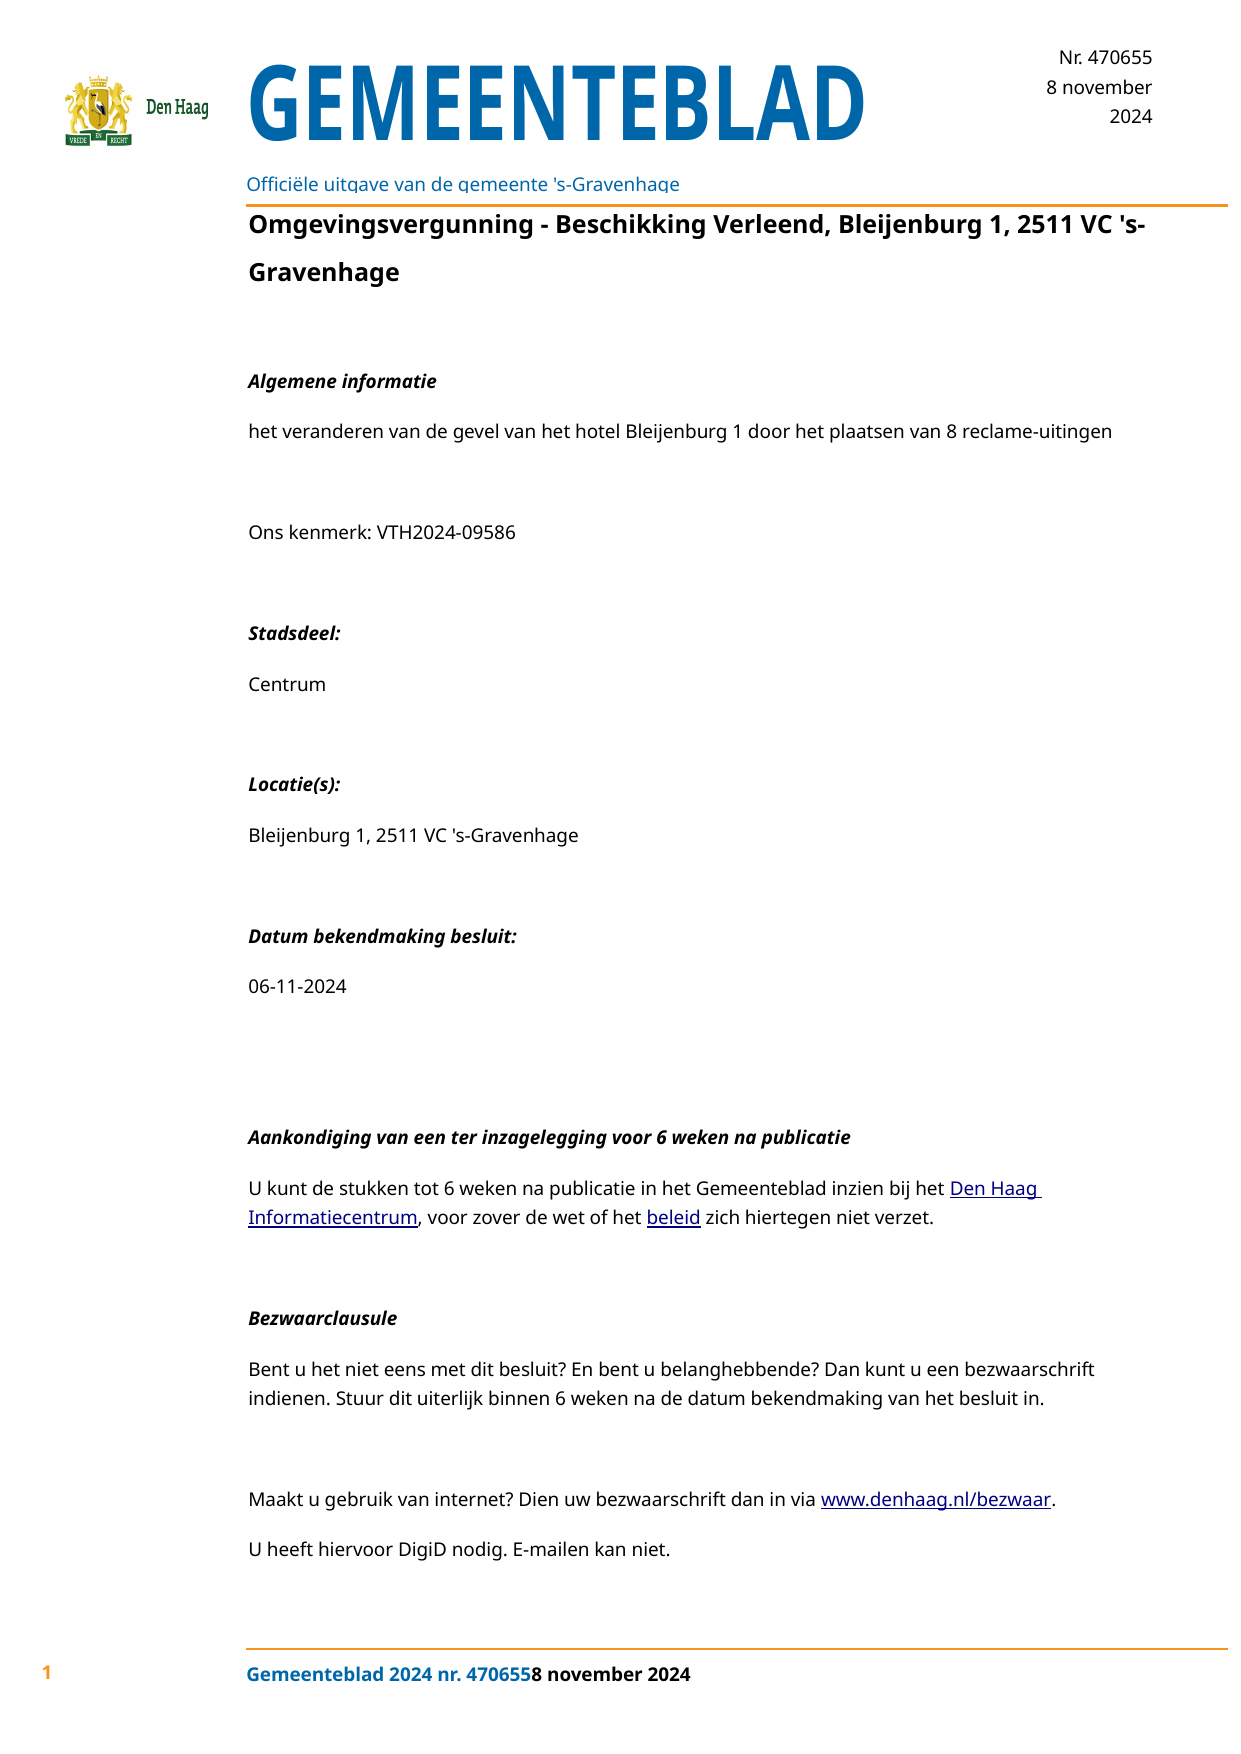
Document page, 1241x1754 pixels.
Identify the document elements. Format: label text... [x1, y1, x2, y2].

text Centrum [248, 671, 1152, 697]
text U heeft hiervoor DigiD nodig. E-mailen kan niet. [248, 1537, 1152, 1562]
text Maakt u gebruik van internet? Dien uw bezwaarschrift dan in via www.denhaag.nl/bezwaar. [248, 1486, 1152, 1512]
text Locatie(s): [248, 772, 1152, 797]
text Stadsdeel: [248, 620, 1152, 646]
text Datum bekendmaking besluit: [248, 923, 1152, 949]
text Algemene informatie [248, 368, 1152, 394]
text Bleijenburg 1, 2511 VC 's-Gravenhage [248, 822, 1152, 848]
text Bent u het niet eens met dit besluit? En bent u belanghebbende? Dan kunt u een bezwaarschrift indienen. Stuur dit uiterlijk binnen 6 weken na de datum bekendmaking van het besluit in. [248, 1356, 1152, 1411]
text Bezwaarclausule [248, 1305, 1152, 1331]
text Ons kenmerk: VTH2024-09586 [248, 519, 1152, 545]
text Aankondiging van een ter inzagelegging voor 6 weken na publicatie [248, 1124, 1152, 1150]
text U kunt de stukken tot 6 weken na publicatie in het Gemeenteblad inzien bij het Den Haag Informatiecentrum, voor zover de wet of het beleid zich hiertegen niet verzet. [248, 1175, 1152, 1230]
picture [41, 47, 231, 172]
text het veranderen van de gevel van het hotel Bleijenburg 1 door het plaatsen van 8 reclame-uitingen [248, 419, 1152, 444]
text Omgevingsvergunning - Beschikking Verleend, Bleijenburg 1, 2511 VC 's-Gravenhage [248, 207, 1152, 288]
text 06-11-2024 [248, 973, 1152, 999]
